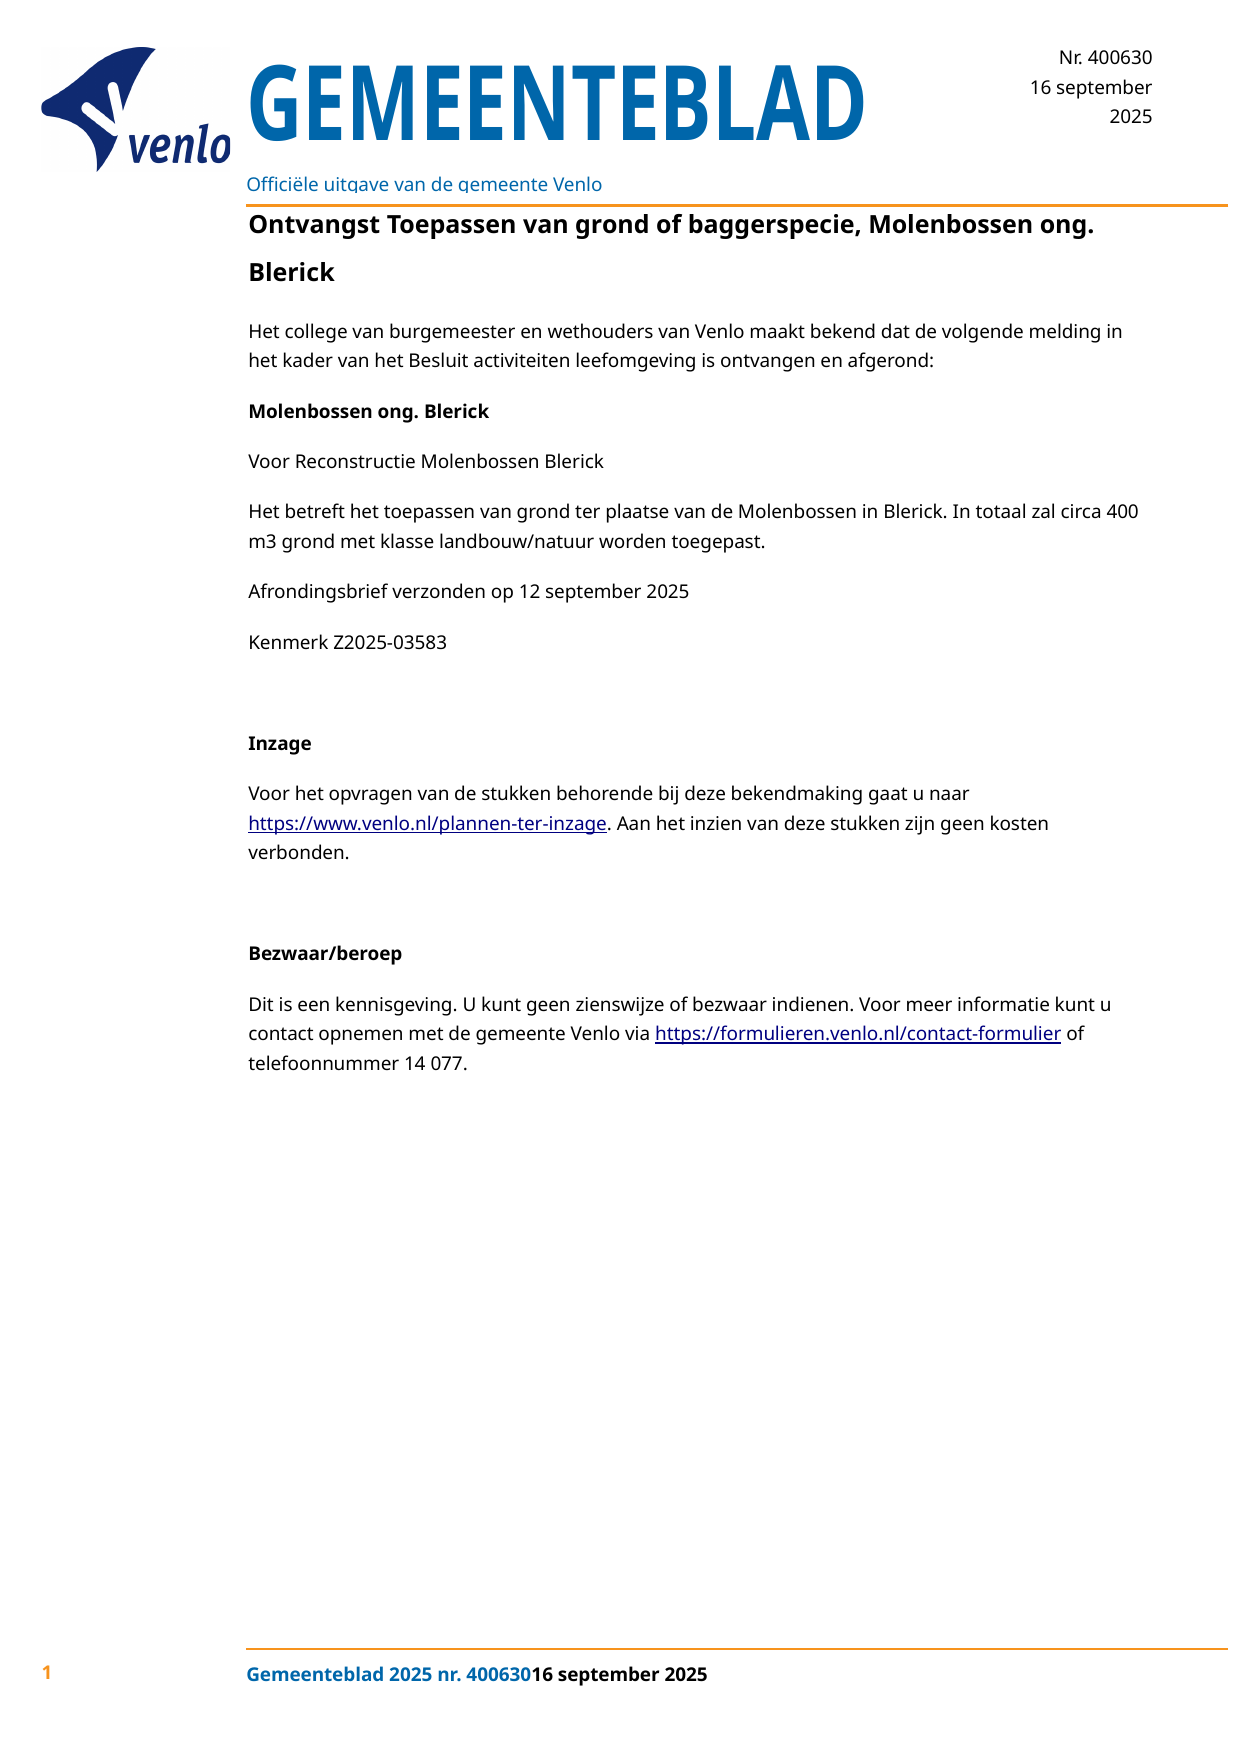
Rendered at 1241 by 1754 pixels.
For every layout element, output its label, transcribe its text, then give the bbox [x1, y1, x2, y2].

text Het college van burgemeester en wethouders van Venlo maakt bekend dat de volgende melding in het kader van het Besluit activiteiten leefomgeving is ontvangen en afgerond: [248, 318, 1152, 373]
text Dit is een kennisgeving. U kunt geen zienswijze of bezwaar indienen. Voor meer informatie kunt u contact opnemen met de gemeente Venlo via https://formulieren.venlo.nl/contact-formulier of telefoonnummer 14 077. [248, 991, 1152, 1076]
text Het betreft het toepassen van grond ter plaatse van de Molenbossen in Blerick. In totaal zal circa 400 m3 grond met klasse landbouw/natuur worden toegepast. [248, 499, 1152, 554]
text Afrondingsbrief verzonden op 12 september 2025 [248, 579, 1152, 604]
text Ontvangst Toepassen van grond of baggerspecie, Molenbossen ong. Blerick [248, 207, 1152, 288]
text Bezwaar/beroep [248, 940, 1152, 966]
text Voor het opvragen van de stukken behorende bij deze bekendmaking gaat u naar https://www.venlo.nl/plannen-ter-inzage. Aan het inzien van deze stukken zijn geen kosten verbonden. [248, 780, 1152, 865]
text Molenbossen ong. Blerick [248, 398, 1152, 424]
picture [41, 47, 231, 172]
text Inzage [248, 730, 1152, 756]
text Kenmerk Z2025-03583 [248, 629, 1152, 655]
text Voor Reconstructie Molenbossen Blerick [248, 448, 1152, 474]
